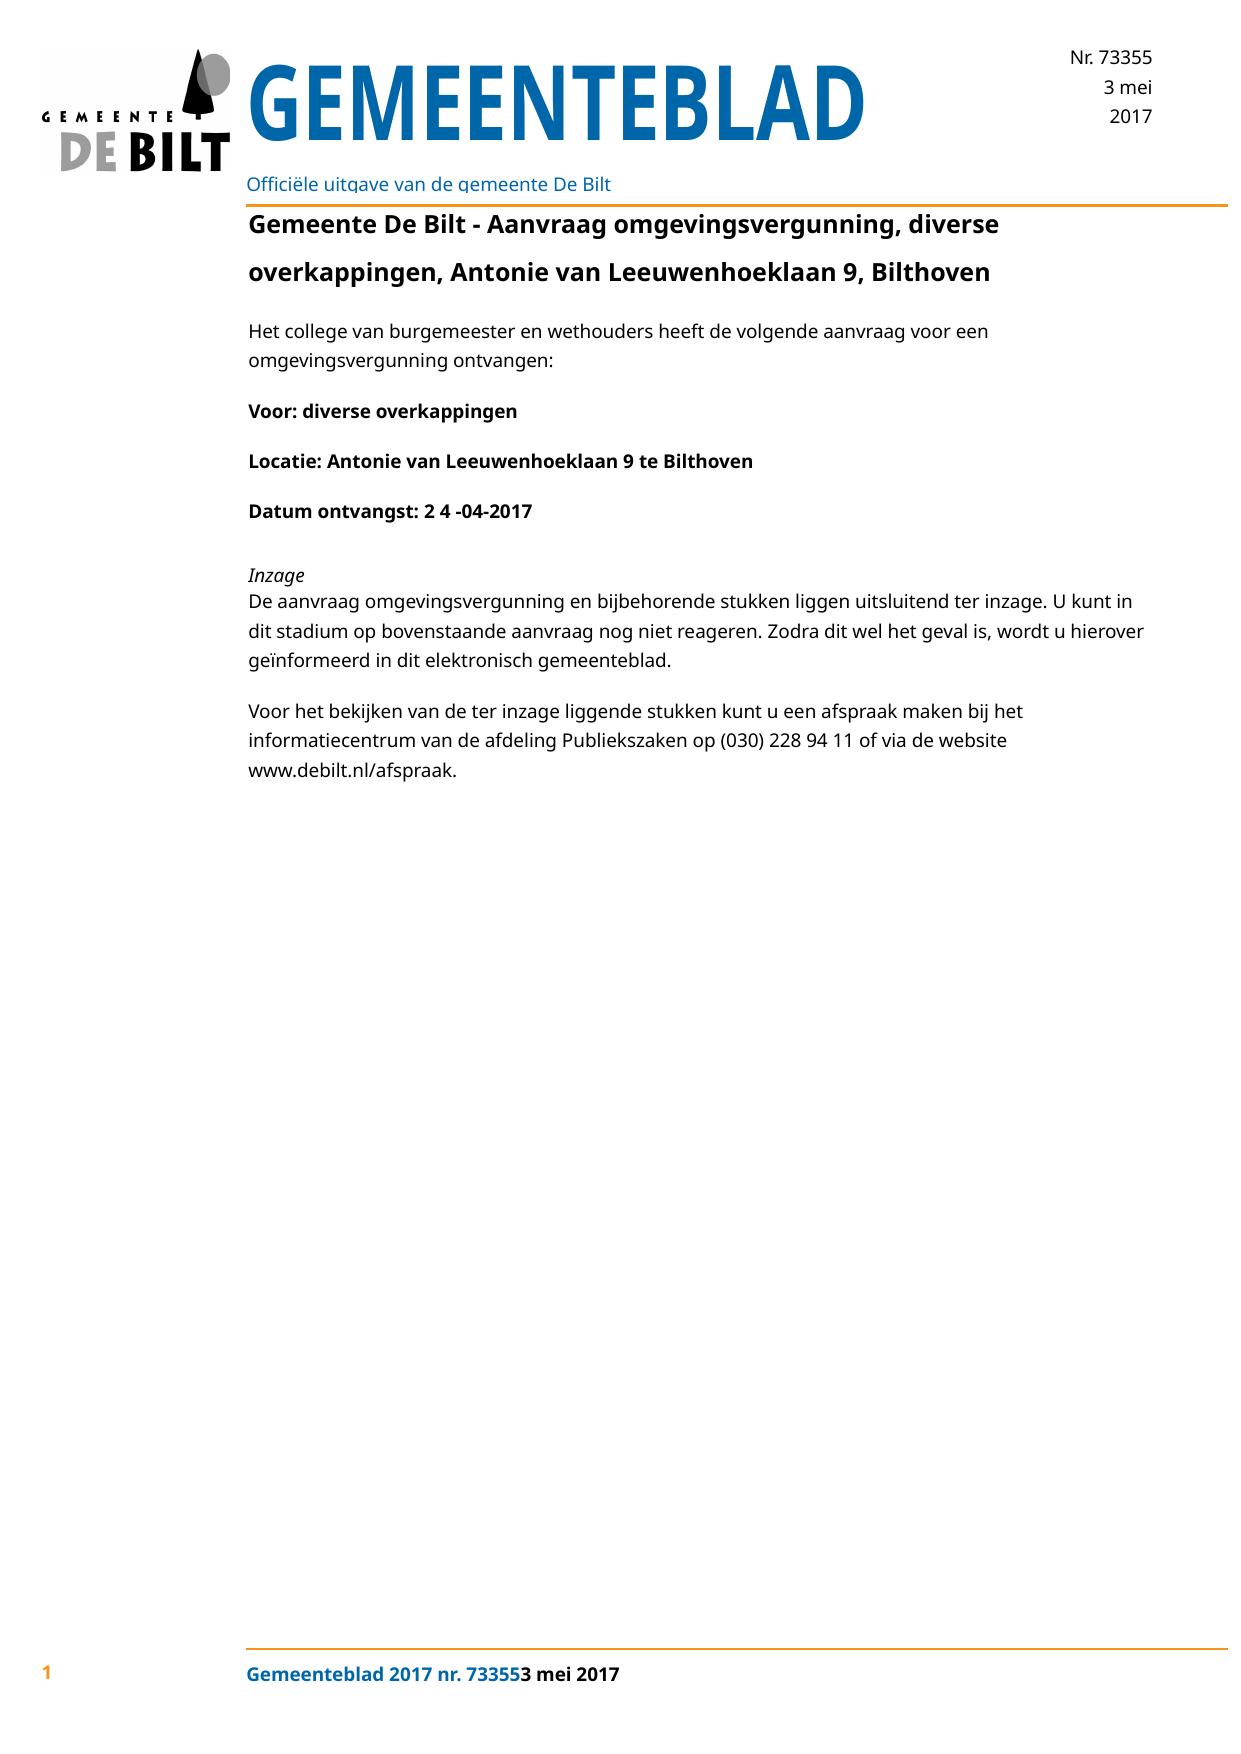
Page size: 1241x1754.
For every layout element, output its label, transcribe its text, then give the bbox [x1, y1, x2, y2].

picture [41, 47, 231, 172]
text Voor: diverse overkappingen [248, 398, 1152, 424]
text De aanvraag omgevingsvergunning en bijbehorende stukken liggen uitsluitend ter inzage. U kunt in dit stadium op bovenstaande aanvraag nog niet reageren. Zodra dit wel het geval is, wordt u hierover geïnformeerd in dit elektronisch gemeenteblad. [248, 588, 1152, 673]
text Gemeente De Bilt - Aanvraag omgevingsvergunning, diverse overkappingen, Antonie van Leeuwenhoeklaan 9, Bilthoven [248, 207, 1152, 288]
text Locatie: Antonie van Leeuwenhoeklaan 9 te Bilthoven [248, 448, 1152, 474]
text Het college van burgemeester en wethouders heeft de volgende aanvraag voor een omgevingsvergunning ontvangen: [248, 318, 1152, 373]
text Voor het bekijken van de ter inzage liggende stukken kunt u een afspraak maken bij het informatiecentrum van de afdeling Publiekszaken op (030) 228 94 11 of via de website www.debilt.nl/afspraak. [248, 698, 1152, 783]
text Inzage [248, 563, 1152, 588]
text Datum ontvangst: 2 4 -04-2017 [248, 499, 1152, 524]
